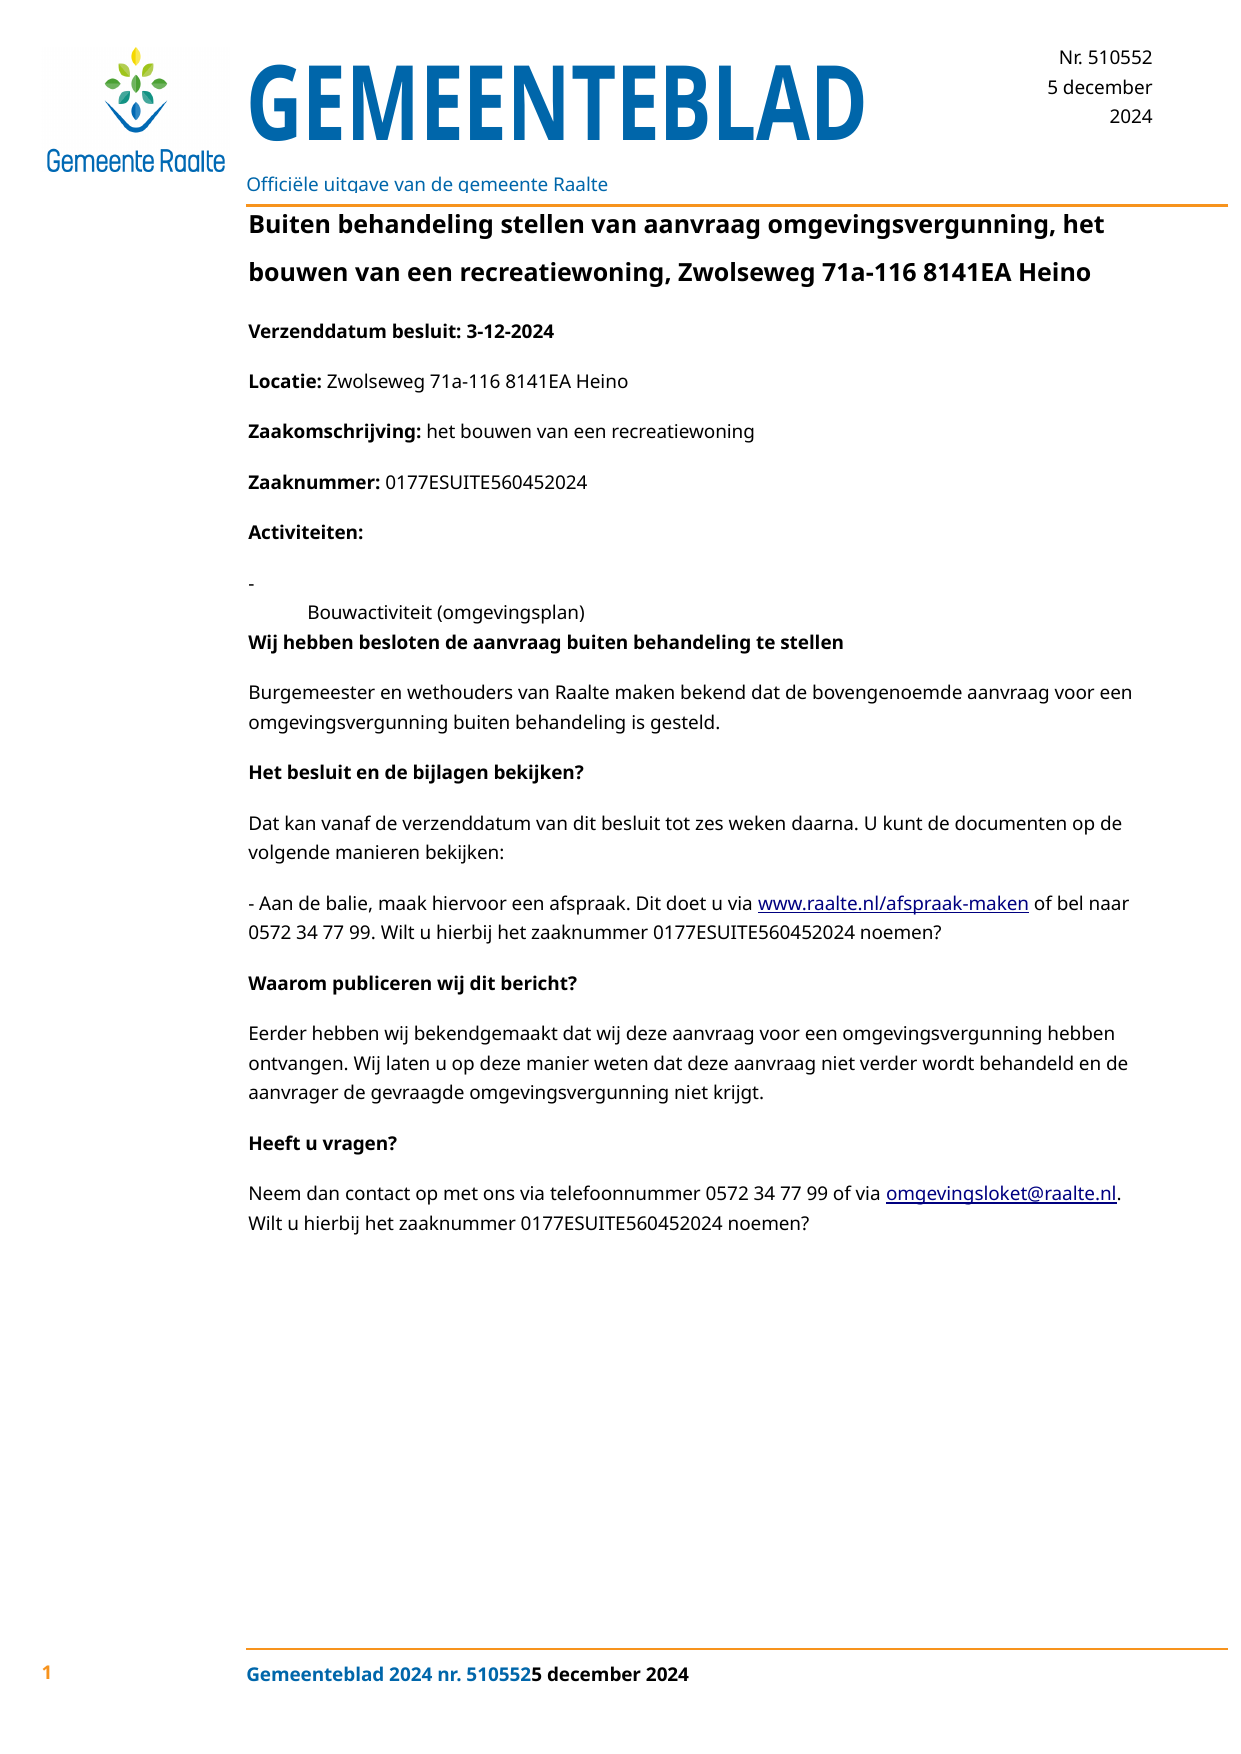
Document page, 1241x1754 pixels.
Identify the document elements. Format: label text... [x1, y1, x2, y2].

text Dat kan vanaf de verzenddatum van dit besluit tot zes weken daarna. U kunt de documenten op de volgende manieren bekijken: [248, 810, 1152, 865]
text Buiten behandeling stellen van aanvraag omgevingsvergunning, het bouwen van een recreatiewoning, Zwolseweg 71a-116 8141EA Heino [248, 207, 1152, 288]
text - Aan de balie, maak hiervoor een afspraak. Dit doet u via www.raalte.nl/afspraak-maken of bel naar 0572 34 77 99. Wilt u hierbij het zaaknummer 0177ESUITE560452024 noemen? [248, 890, 1152, 945]
text Het besluit en de bijlagen bekijken? [248, 759, 1152, 785]
text Locatie: Zwolseweg 71a-116 8141EA Heino [248, 368, 1152, 394]
picture [41, 47, 231, 172]
text Zaakomschrijving: het bouwen van een recreatiewoning [248, 419, 1152, 444]
text Verzenddatum besluit: 3-12-2024 [248, 318, 1152, 344]
text Neem dan contact op met ons via telefoonnummer 0572 34 77 99 of via omgevingsloket@raalte.nl. Wilt u hierbij het zaaknummer 0177ESUITE560452024 noemen? [248, 1180, 1152, 1236]
text Burgemeester en wethouders van Raalte maken bekend dat de bovengenoemde aanvraag voor een omgevingsvergunning buiten behandeling is gesteld. [248, 679, 1152, 735]
text Zaaknummer: 0177ESUITE560452024 [248, 469, 1152, 495]
text Wij hebben besloten de aanvraag buiten behandeling te stellen [248, 629, 1152, 655]
text Heeft u vragen? [248, 1130, 1152, 1156]
text Waarom publiceren wij dit bericht? [248, 970, 1152, 996]
text Eerder hebben wij bekendgemaakt dat wij deze aanvraag voor een omgevingsvergunning hebben ontvangen. Wij laten u op deze manier weten dat deze aanvraag niet verder wordt behandeld en de aanvrager de gevraagde omgevingsvergunning niet krijgt. [248, 1020, 1152, 1105]
text Activiteiten: [248, 519, 1152, 545]
list Bouwactiviteit (omgevingsplan) [248, 599, 1152, 625]
